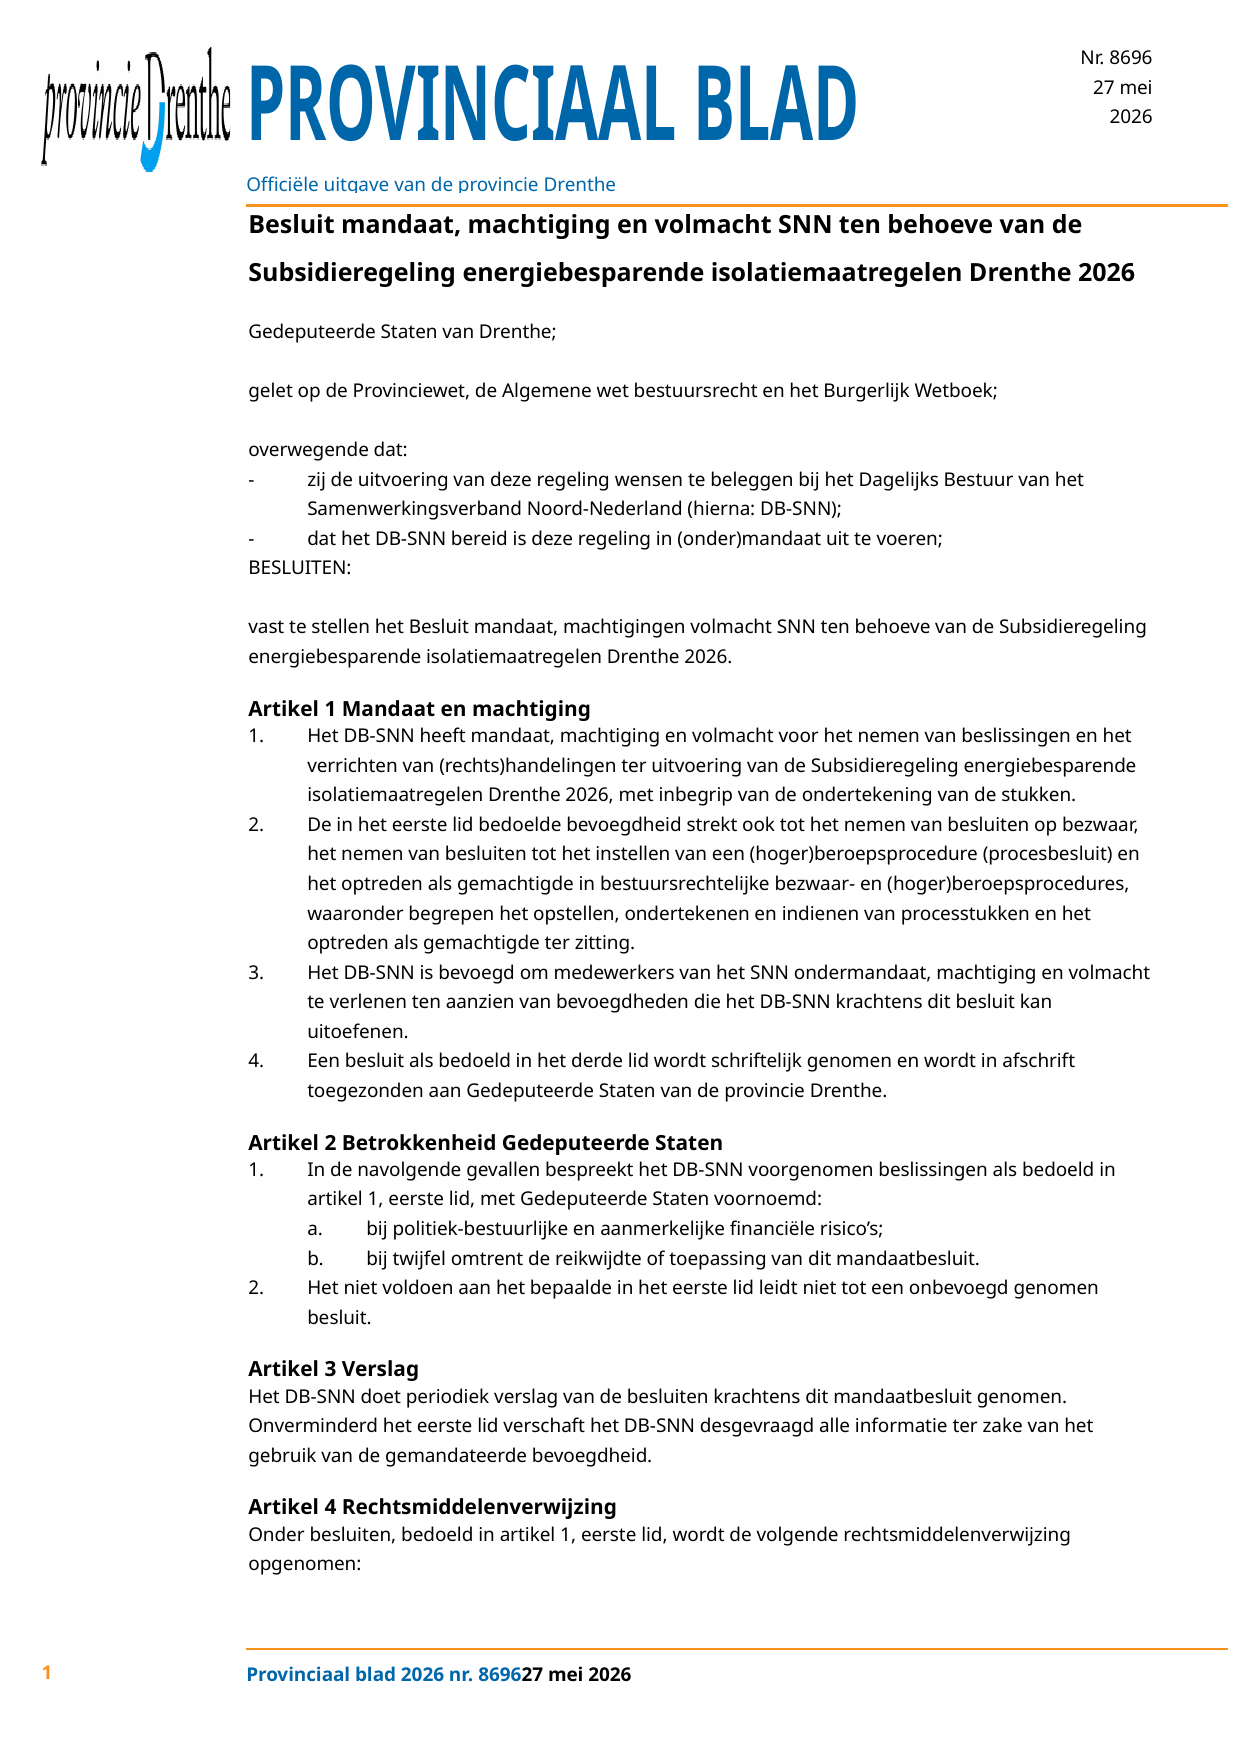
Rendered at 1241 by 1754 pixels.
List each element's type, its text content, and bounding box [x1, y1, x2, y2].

list Het DB-SNN is bevoegd om medewerkers van het SNN ondermandaat, machtiging en volmacht te verlenen ten aanzien van bevoegdheden die het DB-SNN krachtens dit besluit kan uitoefenen. [248, 959, 1152, 1044]
text gelet op de Provinciewet, de Algemene wet bestuursrecht en het Burgerlijk Wetboek; [248, 377, 1152, 403]
list bij politiek-bestuurlijke en aanmerkelijke financiële risico’s; [307, 1215, 1152, 1241]
list dat het DB-SNN bereid is deze regeling in (onder)mandaat uit te voeren; [248, 525, 1152, 551]
text Besluit mandaat, machtiging en volmacht SNN ten behoeve van de Subsidieregeling energiebesparende isolatiemaatregelen Drenthe 2026 [248, 207, 1152, 288]
text BESLUITEN: [248, 554, 1152, 580]
text Gedeputeerde Staten van Drenthe; [248, 318, 1152, 344]
list bij twijfel omtrent de reikwijdte of toepassing van dit mandaatbesluit. [307, 1245, 1152, 1271]
list Het niet voldoen aan het bepaalde in het eerste lid leidt niet tot een onbevoegd genomen besluit. [248, 1274, 1152, 1330]
list Een besluit als bedoeld in het derde lid wordt schriftelijk genomen en wordt in afschrift toegezonden aan Gedeputeerde Staten van de provincie Drenthe. [248, 1048, 1152, 1103]
text Artikel 4 Rechtsmiddelenverwijzing [248, 1492, 1152, 1521]
text overwegende dat: [248, 436, 1152, 462]
text Artikel 1 Mandaat en machtiging [248, 694, 1152, 722]
list zij de uitvoering van deze regeling wensen te beleggen bij het Dagelijks Bestuur van het Samenwerkingsverband Noord-Nederland (hierna: DB-SNN); [248, 466, 1152, 521]
picture [41, 47, 231, 172]
text Artikel 2 Betrokkenheid Gedeputeerde Staten [248, 1128, 1152, 1156]
text Onder besluiten, bedoeld in artikel 1, eerste lid, wordt de volgende rechtsmiddelenverwijzing opgenomen: [248, 1521, 1152, 1576]
text Het DB-SNN doet periodiek verslag van de besluiten krachtens dit mandaatbesluit genomen. [248, 1383, 1152, 1408]
text Artikel 3 Verslag [248, 1354, 1152, 1383]
list Het DB-SNN heeft mandaat, machtiging en volmacht voor het nemen van beslissingen en het verrichten van (rechts)handelingen ter uitvoering van de Subsidieregeling energiebesparende isolatiemaatregelen Drenthe 2026, met inbegrip van de ondertekening van de stukken. [248, 722, 1152, 807]
text Onverminderd het eerste lid verschaft het DB-SNN desgevraagd alle informatie ter zake van het gebruik van de gemandateerde bevoegdheid. [248, 1412, 1152, 1468]
list De in het eerste lid bedoelde bevoegdheid strekt ook tot het nemen van besluiten op bezwaar, het nemen van besluiten tot het instellen van een (hoger)beroepsprocedure (procesbesluit) en het optreden als gemachtigde in bestuursrechtelijke bezwaar- en (hoger)beroepsprocedures, waaronder begrepen het opstellen, ondertekenen en indienen van processtukken en het optreden als gemachtigde ter zitting. [248, 811, 1152, 955]
text vast te stellen het Besluit mandaat, machtigingen volmacht SNN ten behoeve van de Subsidieregeling energiebesparende isolatiemaatregelen Drenthe 2026. [248, 614, 1152, 669]
list In de navolgende gevallen bespreekt het DB-SNN voorgenomen beslissingen als bedoeld in artikel 1, eerste lid, met Gedeputeerde Staten voornoemd: [248, 1156, 1152, 1211]
